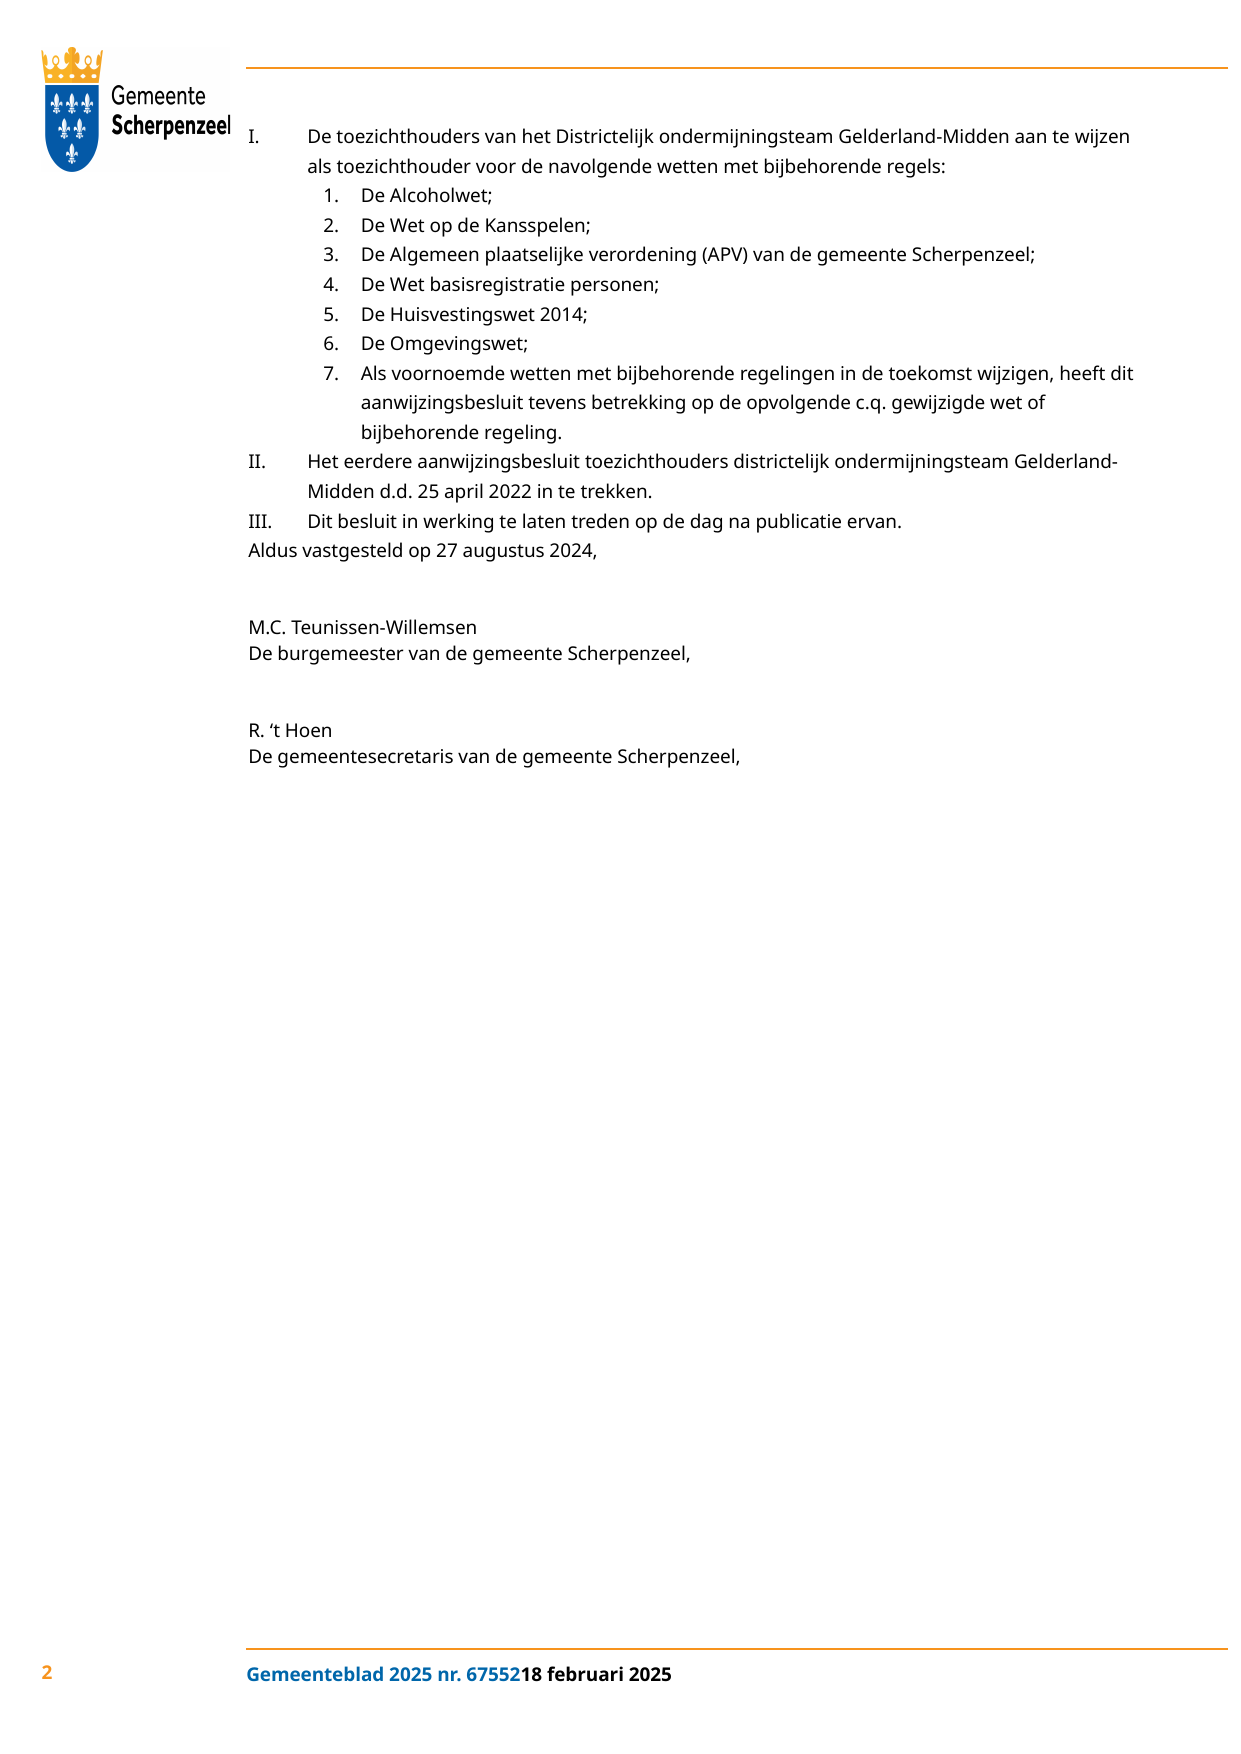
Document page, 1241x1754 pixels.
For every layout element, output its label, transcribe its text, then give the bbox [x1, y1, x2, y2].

text De burgemeester van de gemeente Scherpenzeel, [248, 640, 1152, 666]
list De Huisvestingswet 2014; [323, 301, 1152, 326]
list De Wet basisregistratie personen; [323, 271, 1152, 297]
list De Wet op de Kansspelen; [323, 212, 1152, 238]
list Als voornoemde wetten met bijbehorende regelingen in de toekomst wijzigen, heeft dit aanwijzingsbesluit tevens betrekking op de opvolgende c.q. gewijzigde wet of bijbehorende regeling. [323, 360, 1152, 445]
list De toezichthouders van het Districtelijk ondermijningsteam Gelderland-Midden aan te wijzen als toezichthouder voor de navolgende wetten met bijbehorende regels: [248, 123, 1152, 178]
text De gemeentesecretaris van de gemeente Scherpenzeel, [248, 743, 1152, 769]
text R. ‘t Hoen [248, 717, 1152, 743]
text Aldus vastgesteld op 27 augustus 2024, [248, 537, 1152, 563]
list De Alcoholwet; [323, 182, 1152, 208]
list De Omgevingswet; [323, 330, 1152, 356]
list Dit besluit in werking te laten treden op de dag na publicatie ervan. [248, 508, 1152, 533]
text M.C. Teunissen-Willemsen [248, 614, 1152, 640]
picture [41, 47, 231, 172]
list Het eerdere aanwijzingsbesluit toezichthouders districtelijk ondermijningsteam Gelderland-Midden d.d. 25 april 2022 in te trekken. [248, 449, 1152, 504]
list De Algemeen plaatselijke verordening (APV) van de gemeente Scherpenzeel; [323, 242, 1152, 267]
